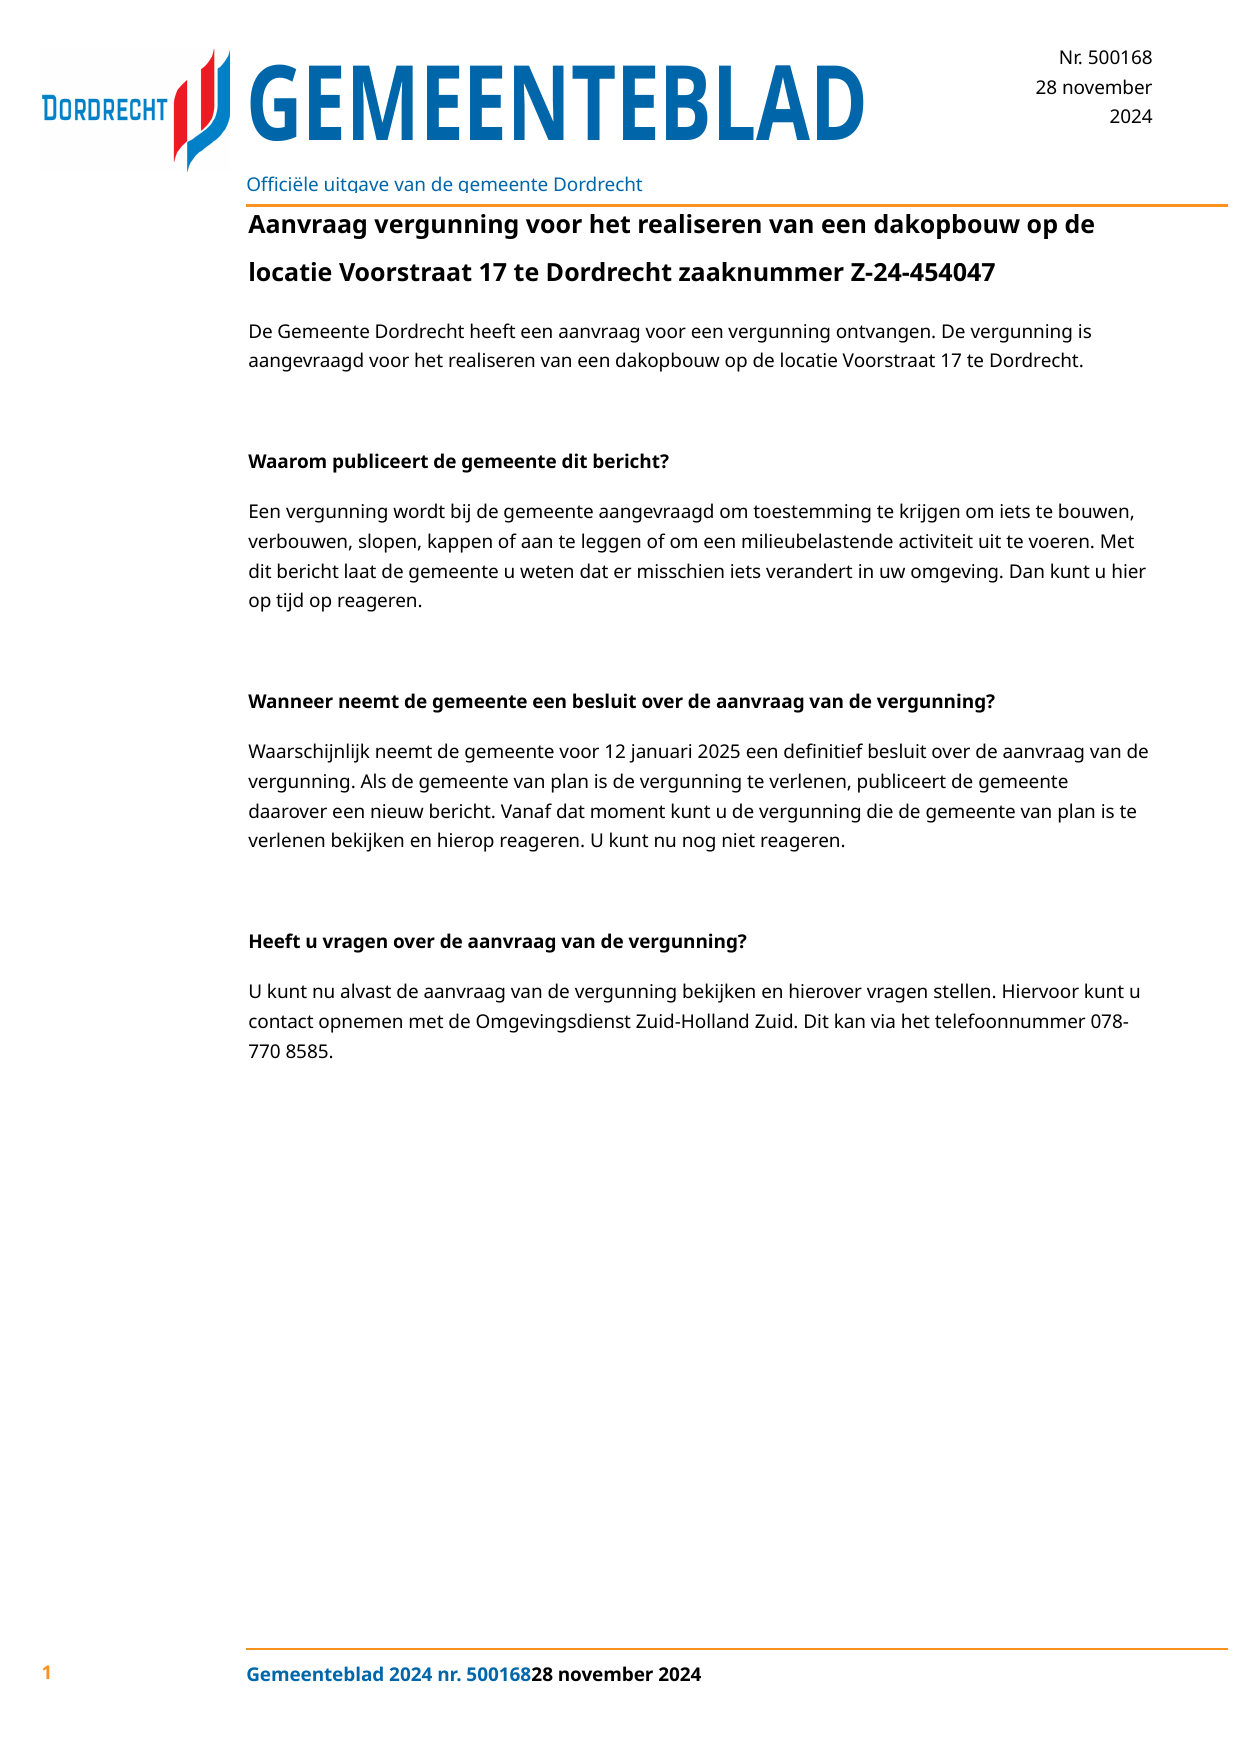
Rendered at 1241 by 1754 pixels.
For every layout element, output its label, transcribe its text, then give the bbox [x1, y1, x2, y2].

text De Gemeente Dordrecht heeft een aanvraag voor een vergunning ontvangen. De vergunning is aangevraagd voor het realiseren van een dakopbouw op de locatie Voorstraat 17 te Dordrecht. [248, 318, 1152, 373]
text Wanneer neemt de gemeente een besluit over de aanvraag van de vergunning? [248, 688, 1152, 714]
text Een vergunning wordt bij de gemeente aangevraagd om toestemming te krijgen om iets te bouwen, verbouwen, slopen, kappen of aan te leggen of om een milieubelastende activiteit uit te voeren. Met dit bericht laat de gemeente u weten dat er misschien iets verandert in uw omgeving. Dan kunt u hier op tijd op reageren. [248, 499, 1152, 613]
text Waarschijnlijk neemt de gemeente voor 12 januari 2025 een definitief besluit over de aanvraag van de vergunning. Als de gemeente van plan is de vergunning te verlenen, publiceert de gemeente daarover een nieuw bericht. Vanaf dat moment kunt u de vergunning die de gemeente van plan is te verlenen bekijken en hierop reageren. U kunt nu nog niet reageren. [248, 739, 1152, 853]
text Heeft u vragen over de aanvraag van de vergunning? [248, 928, 1152, 954]
text U kunt nu alvast de aanvraag van de vergunning bekijken en hierover vragen stellen. Hiervoor kunt u contact opnemen met de Omgevingsdienst Zuid-Holland Zuid. Dit kan via het telefoonnummer 078-770 8585. [248, 979, 1152, 1064]
text Aanvraag vergunning voor het realiseren van een dakopbouw op de locatie Voorstraat 17 te Dordrecht zaaknummer Z-24-454047 [248, 207, 1152, 288]
text Waarom publiceert de gemeente dit bericht? [248, 448, 1152, 474]
picture [41, 47, 231, 172]
